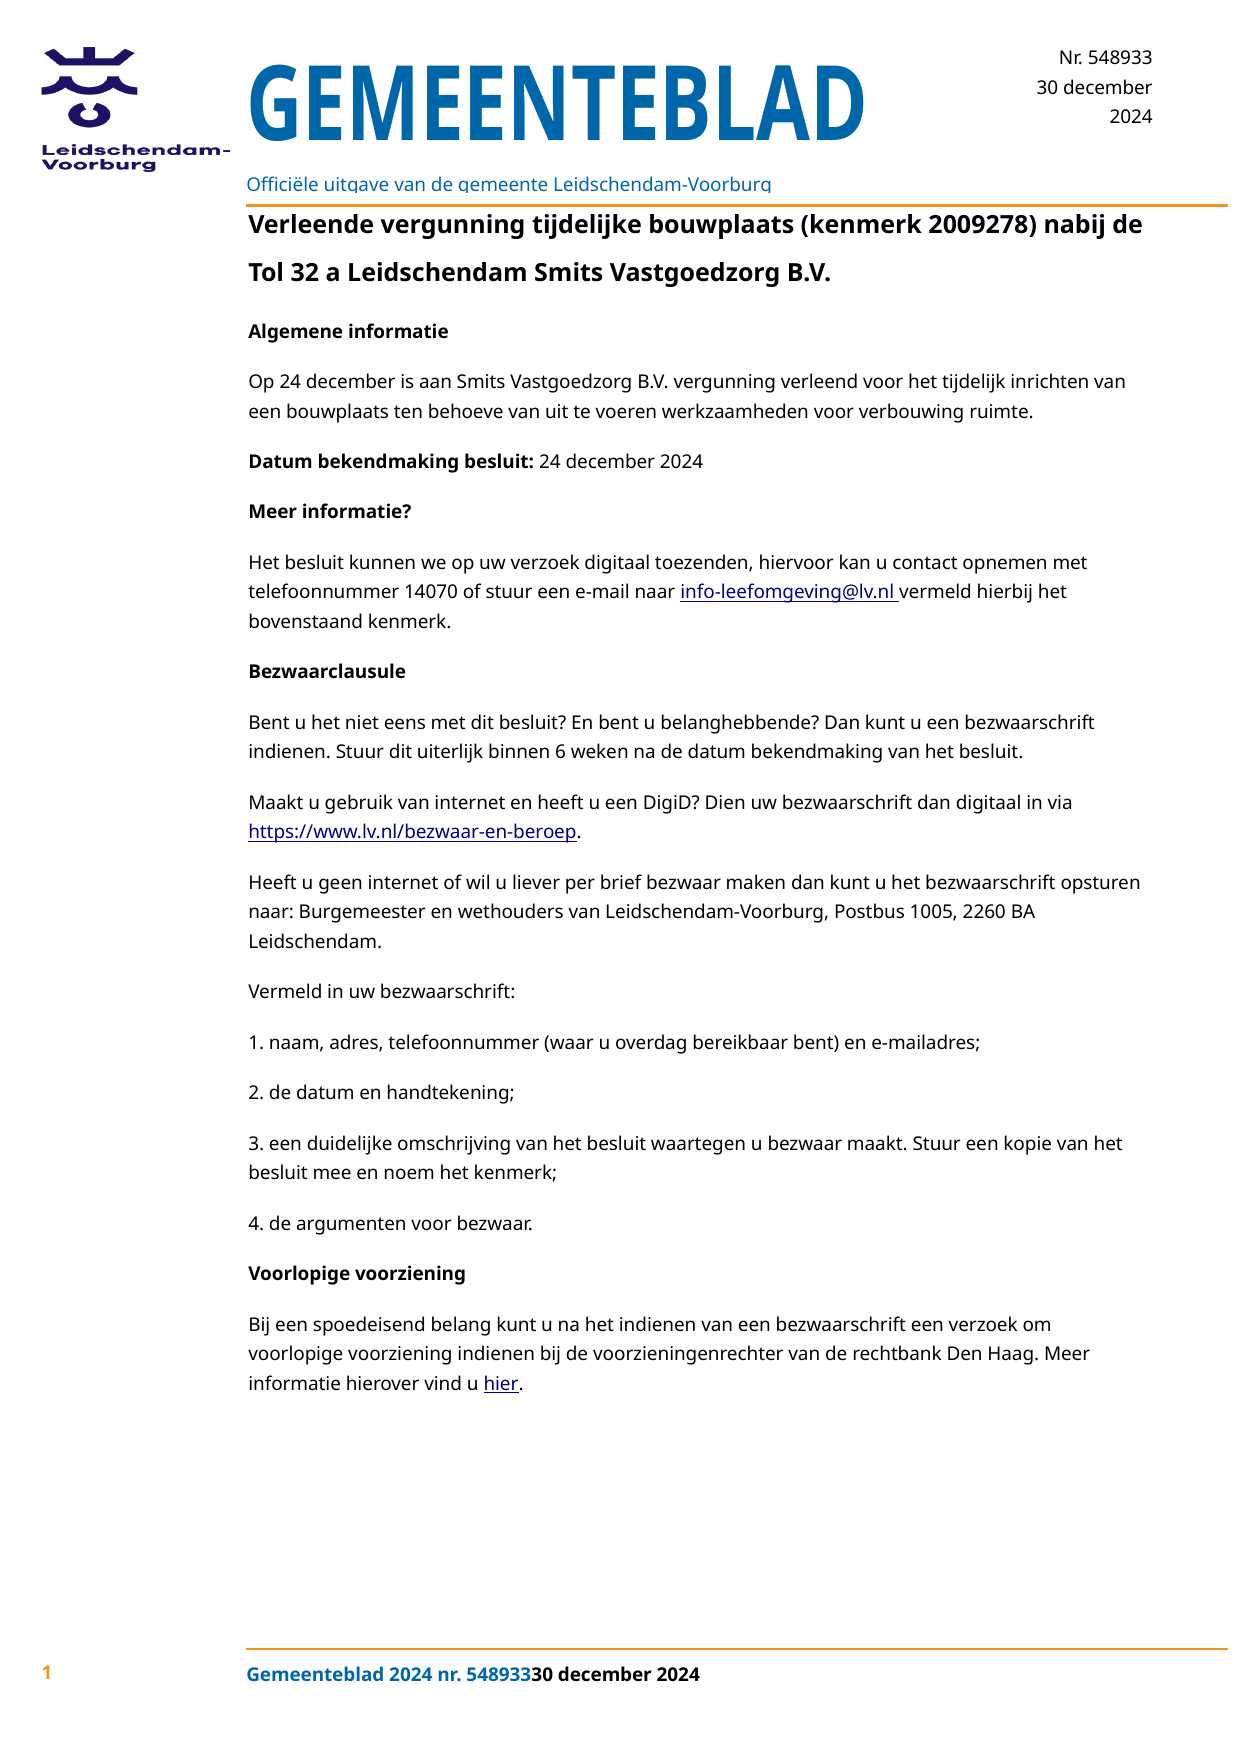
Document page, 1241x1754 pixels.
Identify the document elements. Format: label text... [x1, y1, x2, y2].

text 4. de argumenten voor bezwaar. [248, 1210, 1152, 1236]
picture [41, 47, 231, 172]
text Op 24 december is aan Smits Vastgoedzorg B.V. vergunning verleend voor het tijdelijk inrichten van een bouwplaats ten behoeve van uit te voeren werkzaamheden voor verbouwing ruimte. [248, 368, 1152, 424]
text Verleende vergunning tijdelijke bouwplaats (kenmerk 2009278) nabij de Tol 32 a Leidschendam Smits Vastgoedzorg B.V. [248, 207, 1152, 288]
text Meer informatie? [248, 499, 1152, 524]
text 1. naam, adres, telefoonnummer (waar u overdag bereikbaar bent) en e-mailadres; [248, 1029, 1152, 1055]
text Het besluit kunnen we op uw verzoek digitaal toezenden, hiervoor kan u contact opnemen met telefoonnummer 14070 of stuur een e-mail naar info-leefomgeving@lv.nl vermeld hierbij het bovenstaand kenmerk. [248, 549, 1152, 634]
text Bent u het niet eens met dit besluit? En bent u belanghebbende? Dan kunt u een bezwaarschrift indienen. Stuur dit uiterlijk binnen 6 weken na de datum bekendmaking van het besluit. [248, 709, 1152, 764]
text 2. de datum en handtekening; [248, 1079, 1152, 1105]
text Voorlopige voorziening [248, 1260, 1152, 1286]
text Bij een spoedeisend belang kunt u na het indienen van een bezwaarschrift een verzoek om voorlopige voorziening indienen bij de voorzieningenrechter van de rechtbank Den Haag. Meer informatie hierover vind u hier. [248, 1311, 1152, 1396]
text Datum bekendmaking besluit: 24 december 2024 [248, 448, 1152, 474]
text Heeft u geen internet of wil u liever per brief bezwaar maken dan kunt u het bezwaarschrift opsturen naar: Burgemeester en wethouders van Leidschendam-Voorburg, Postbus 1005, 2260 BA Leidschendam. [248, 869, 1152, 954]
text Maakt u gebruik van internet en heeft u een DigiD? Dien uw bezwaarschrift dan digitaal in via https://www.lv.nl/bezwaar-en-beroep. [248, 789, 1152, 844]
text Bezwaarclausule [248, 659, 1152, 684]
text Vermeld in uw bezwaarschrift: [248, 979, 1152, 1004]
text 3. een duidelijke omschrijving van het besluit waartegen u bezwaar maakt. Stuur een kopie van het besluit mee en noem het kenmerk; [248, 1130, 1152, 1185]
text Algemene informatie [248, 318, 1152, 344]
